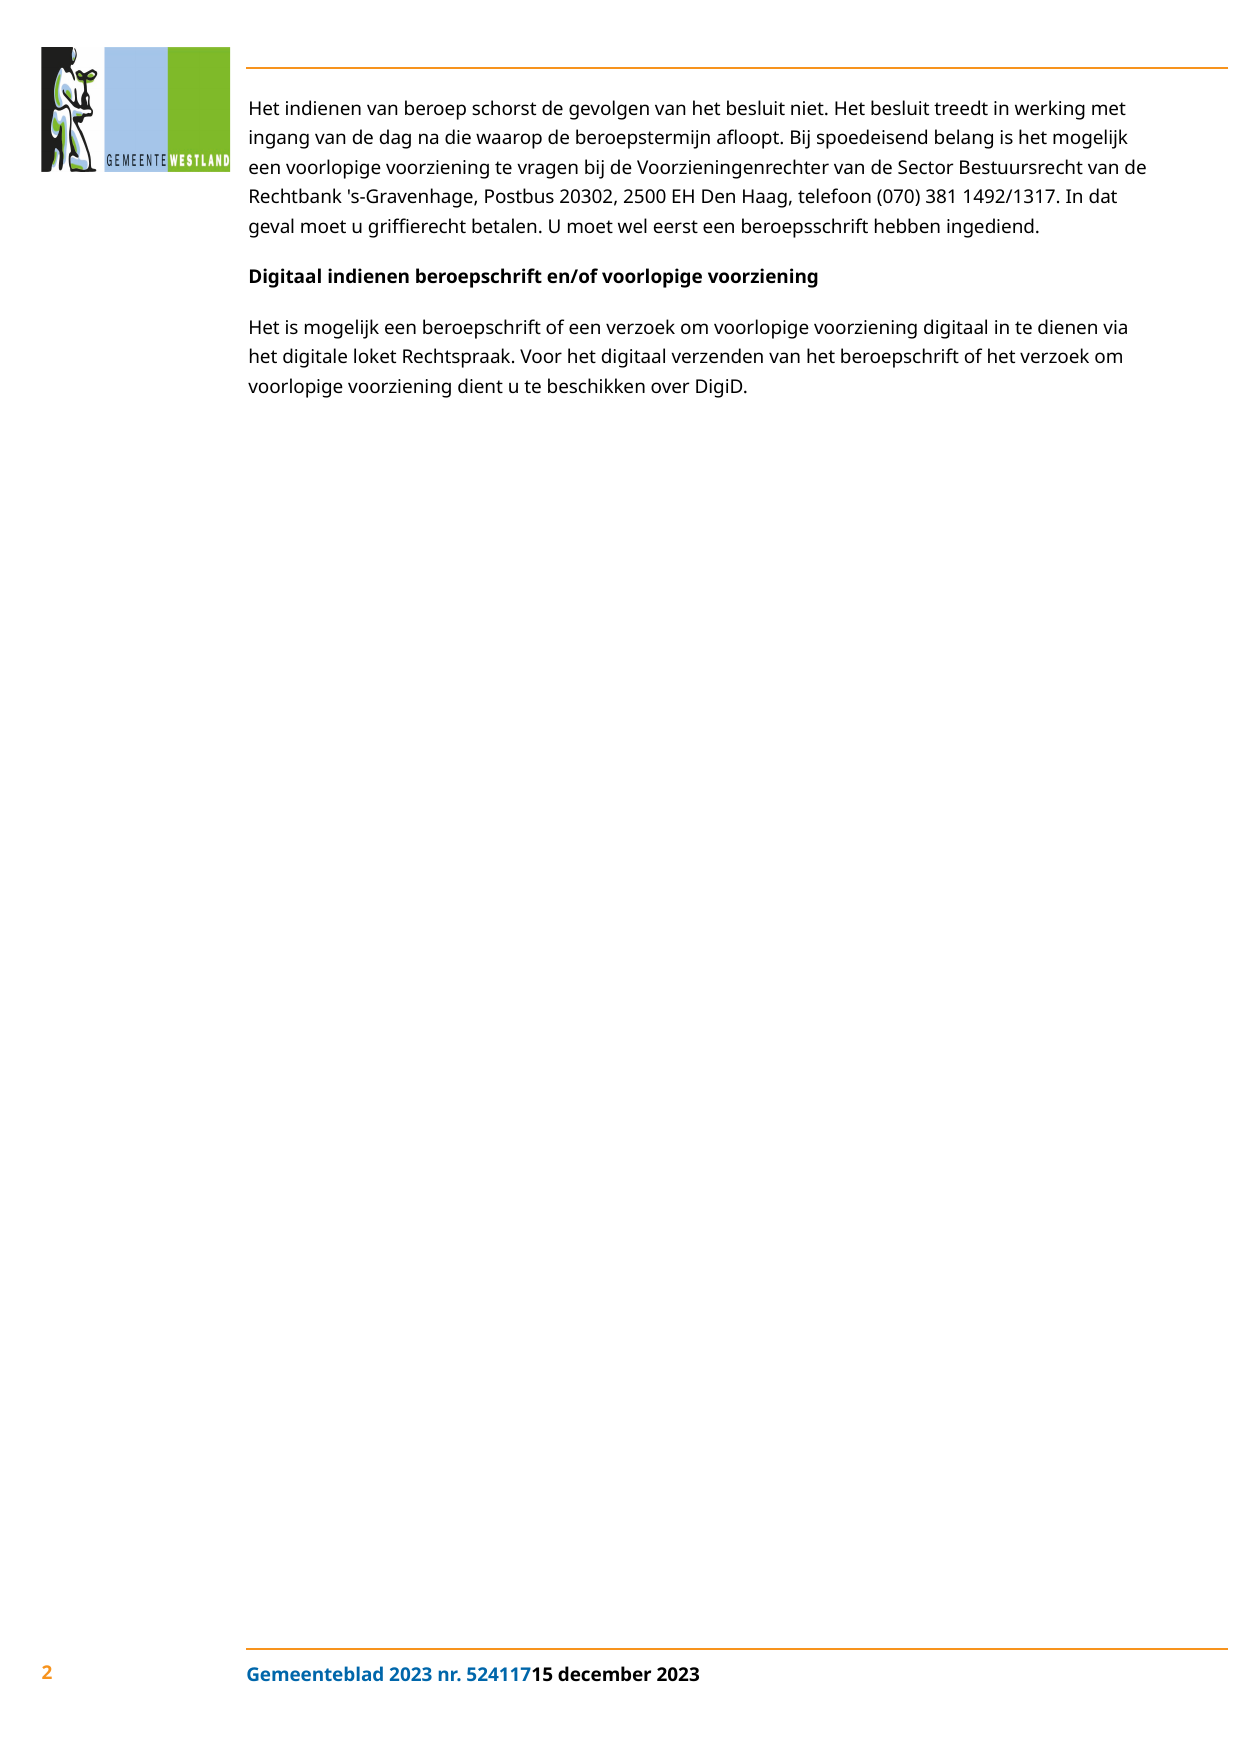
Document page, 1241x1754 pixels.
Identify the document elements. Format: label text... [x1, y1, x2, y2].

text Het is mogelijk een beroepschrift of een verzoek om voorlopige voorziening digitaal in te dienen via het digitale loket Rechtspraak. Voor het digitaal verzenden van het beroepschrift of het verzoek om voorlopige voorziening dient u te beschikken over DigiD. [248, 314, 1152, 399]
text Digitaal indienen beroepschrift en/of voorlopige voorziening [248, 263, 1152, 289]
picture [41, 47, 231, 172]
text Het indienen van beroep schorst de gevolgen van het besluit niet. Het besluit treedt in werking met ingang van de dag na die waarop de beroepstermijn afloopt. Bij spoedeisend belang is het mogelijk een voorlopige voorziening te vragen bij de Voorzieningenrechter van de Sector Bestuursrecht van de Rechtbank 's-Gravenhage, Postbus 20302, 2500 EH Den Haag, telefoon (070) 381 1492/1317. In dat geval moet u griffierecht betalen. U moet wel eerst een beroepsschrift hebben ingediend. [248, 95, 1152, 239]
